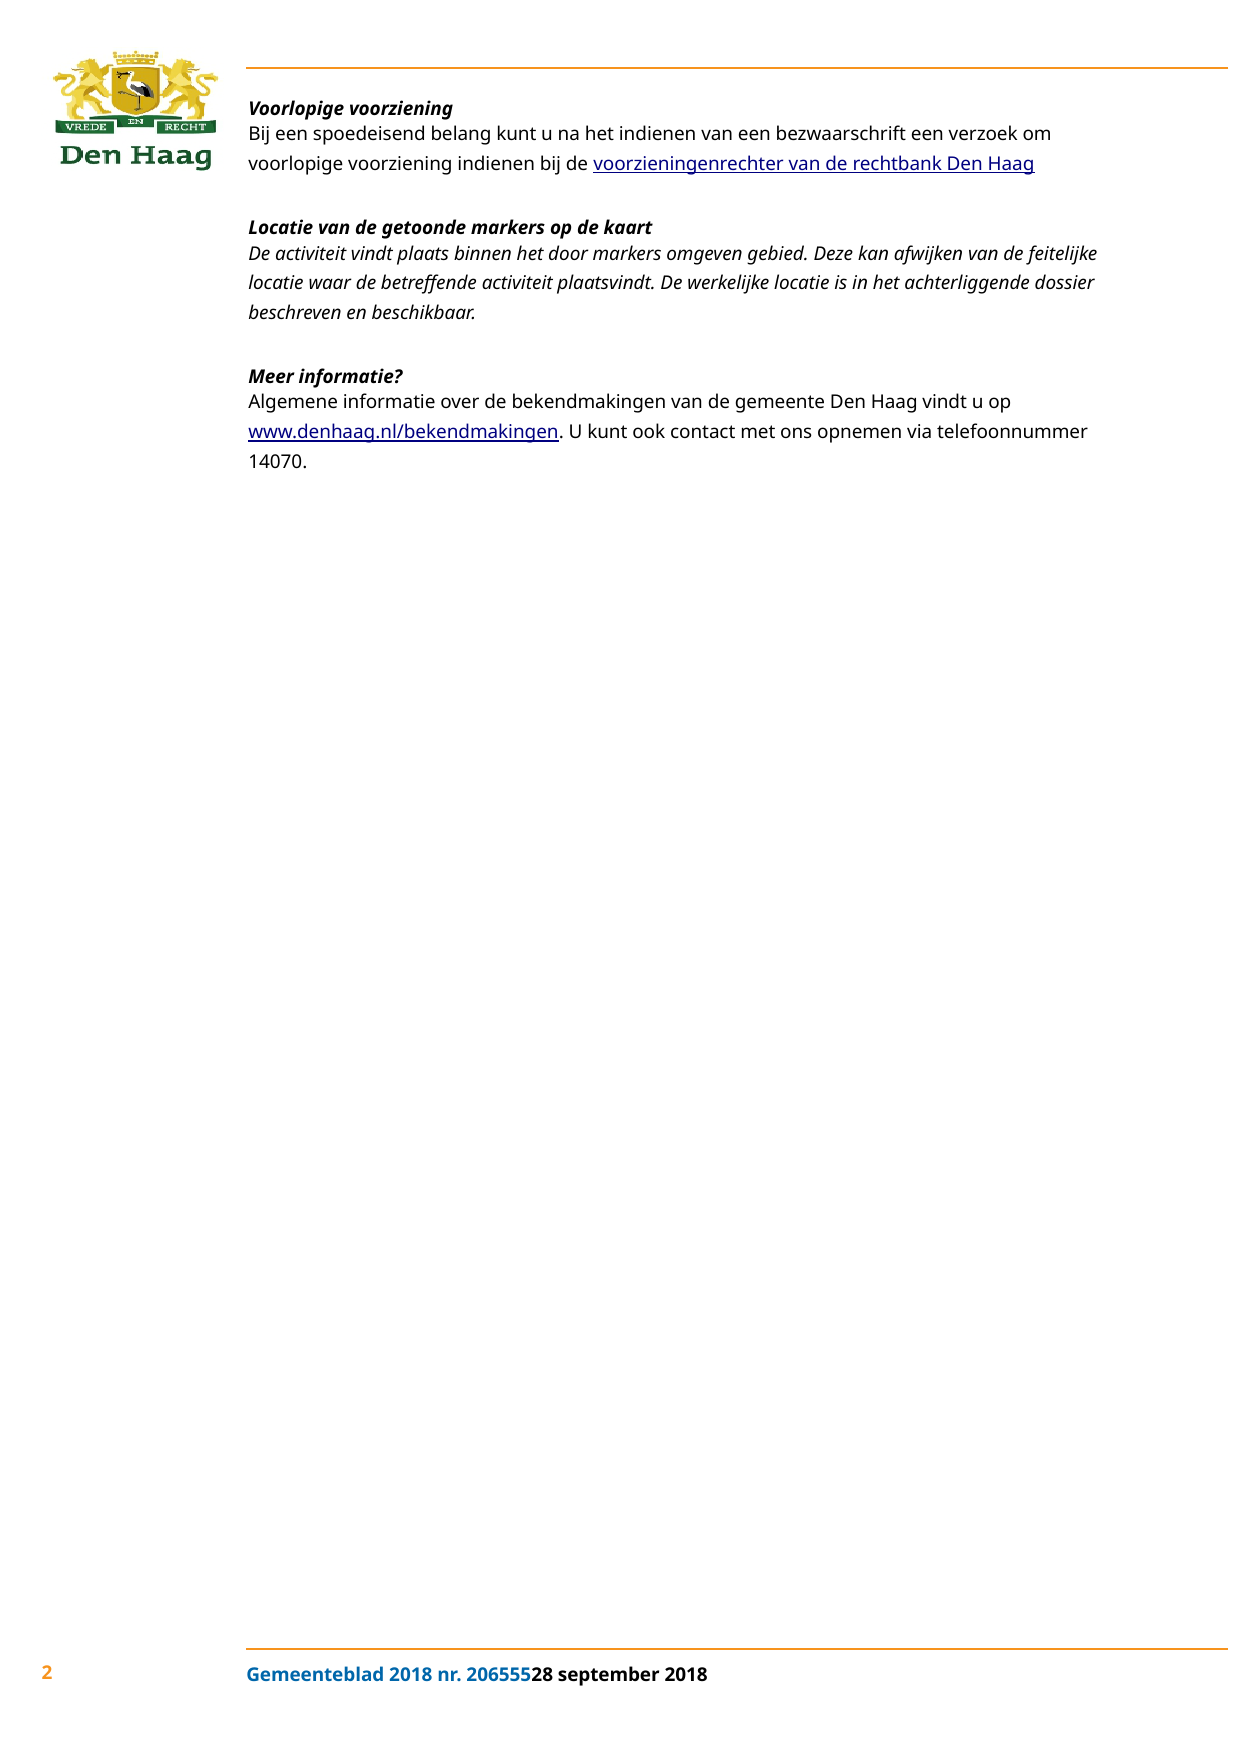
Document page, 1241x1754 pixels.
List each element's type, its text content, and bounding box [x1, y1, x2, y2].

text Voorlopige voorziening [248, 95, 1152, 121]
text Locatie van de getoonde markers op de kaart [248, 214, 1152, 240]
text Algemene informatie over de bekendmakingen van de gemeente Den Haag vindt u op www.denhaag.nl/bekendmakingen. U kunt ook contact met ons opnemen via telefoonnummer 14070. [248, 389, 1152, 473]
text Bij een spoedeisend belang kunt u na het indienen van een bezwaarschrift een verzoek om voorlopige voorziening indienen bij de voorzieningenrechter van de rechtbank Den Haag [248, 121, 1152, 176]
text Meer informatie? [248, 363, 1152, 389]
text De activiteit vindt plaats binnen het door markers omgeven gebied. Deze kan afwijken van de feitelijke locatie waar de betreffende activiteit plaatsvindt. De werkelijke locatie is in het achterliggende dossier beschreven en beschikbaar. [248, 240, 1152, 325]
picture [41, 47, 231, 172]
